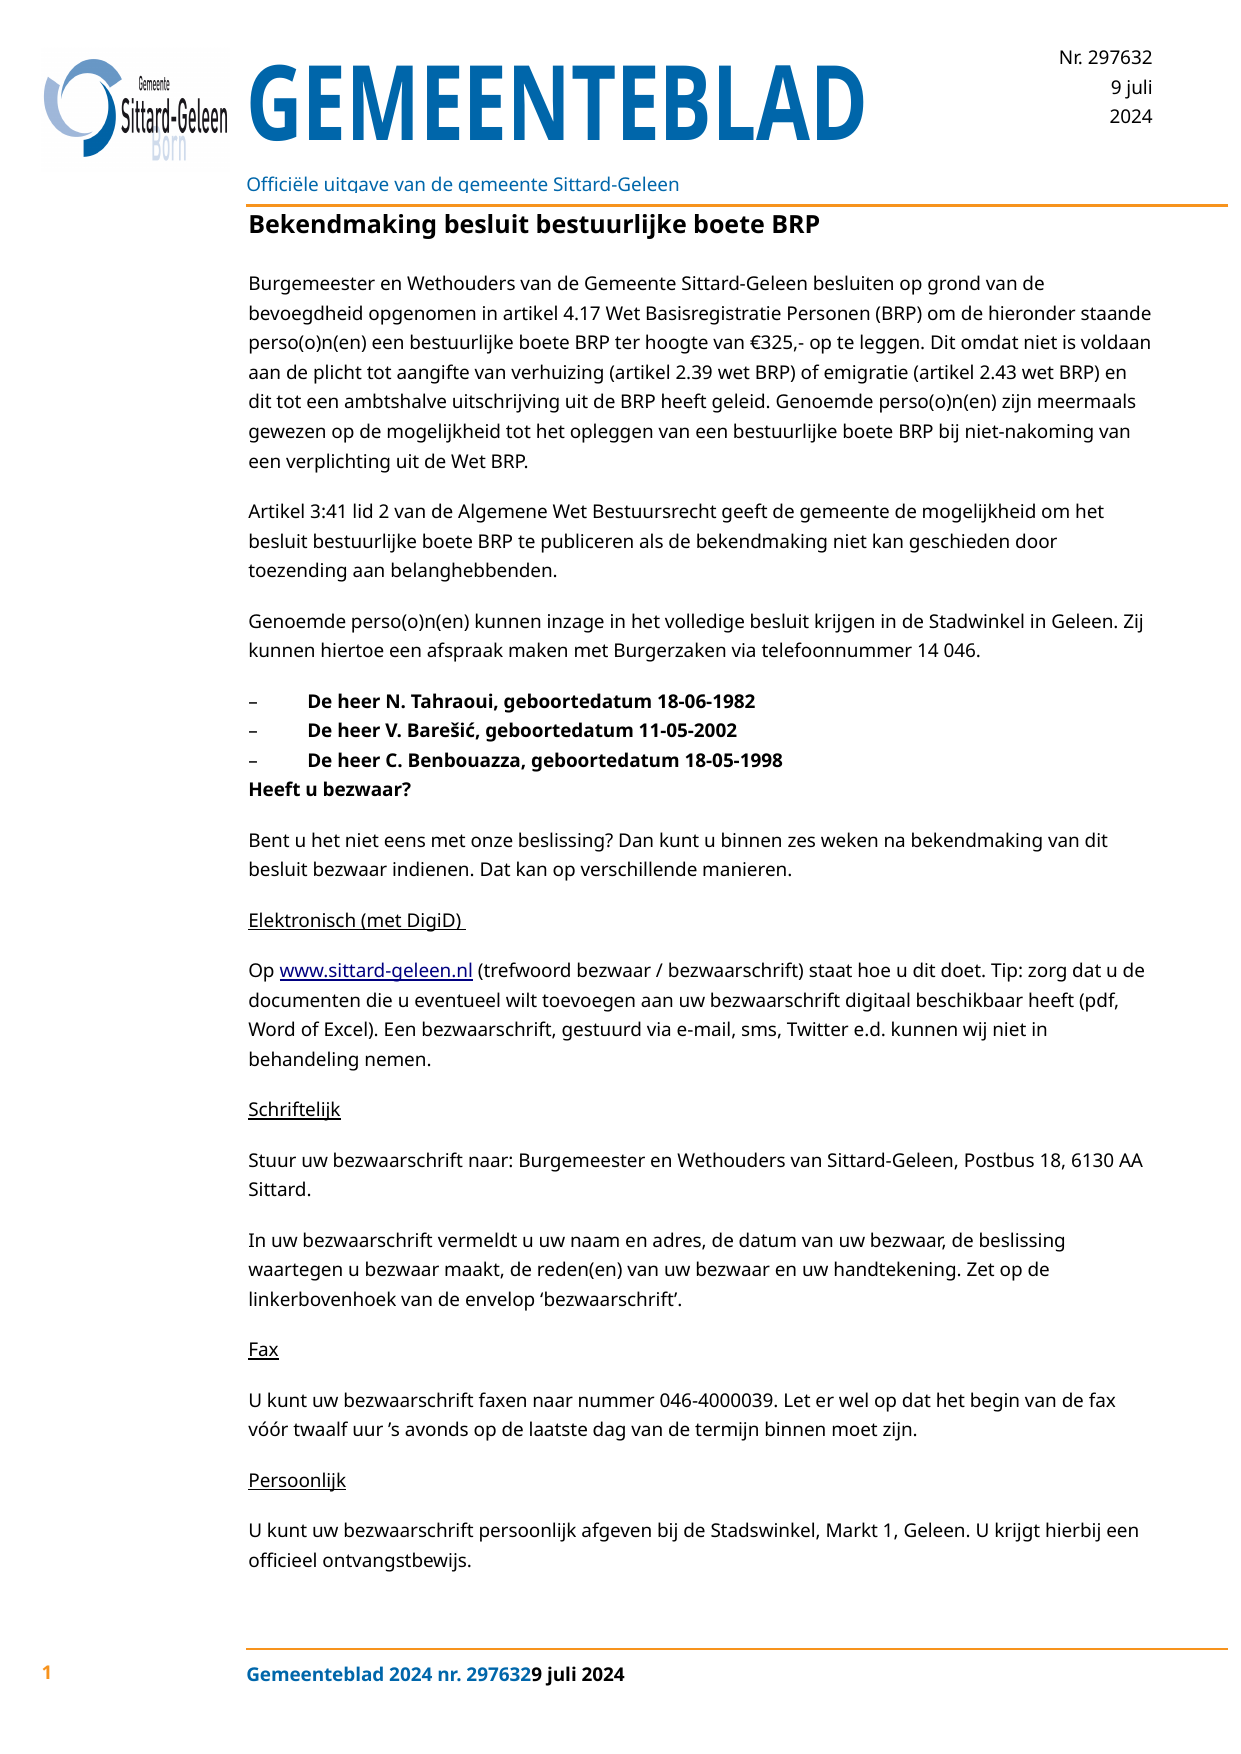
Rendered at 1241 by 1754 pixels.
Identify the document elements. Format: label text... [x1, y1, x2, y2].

text Burgemeester en Wethouders van de Gemeente Sittard-Geleen besluiten op grond van de bevoegdheid opgenomen in artikel 4.17 Wet Basisregistratie Personen (BRP) om de hieronder staande perso(o)n(en) een bestuurlijke boete BRP ter hoogte van €325,- op te leggen. Dit omdat niet is voldaan aan de plicht tot aangifte van verhuizing (artikel 2.39 wet BRP) of emigratie (artikel 2.43 wet BRP) en dit tot een ambtshalve uitschrijving uit de BRP heeft geleid. Genoemde perso(o)n(en) zijn meermaals gewezen op de mogelijkheid tot het opleggen van een bestuurlijke boete BRP bij niet-nakoming van een verplichting uit de Wet BRP. [248, 270, 1152, 473]
list De heer V. Barešić, geboortedatum 11-05-2002 [248, 717, 1152, 743]
text Heeft u bezwaar? [248, 777, 1152, 802]
text U kunt uw bezwaarschrift faxen naar nummer 046-4000039. Let er wel op dat het begin van de fax vóór twaalf uur ’s avonds op de laatste dag van de termijn binnen moet zijn. [248, 1387, 1152, 1442]
text Bent u het niet eens met onze beslissing? Dan kunt u binnen zes weken na bekendmaking van dit besluit bezwaar indienen. Dat kan op verschillende manieren. [248, 827, 1152, 882]
text Bekendmaking besluit bestuurlijke boete BRP [248, 207, 1152, 241]
text Persoonlijk [248, 1467, 1152, 1493]
list De heer C. Benbouazza, geboortedatum 18-05-1998 [248, 747, 1152, 773]
text Fax [248, 1337, 1152, 1362]
text U kunt uw bezwaarschrift persoonlijk afgeven bij de Stadswinkel, Markt 1, Geleen. U krijgt hierbij een officieel ontvangstbewijs. [248, 1517, 1152, 1573]
text Schriftelijk [248, 1097, 1152, 1122]
list De heer N. Tahraoui, geboortedatum 18-06-1982 [248, 688, 1152, 713]
text Genoemde perso(o)n(en) kunnen inzage in het volledige besluit krijgen in de Stadwinkel in Geleen. Zij kunnen hiertoe een afspraak maken met Burgerzaken via telefoonnummer 14 046. [248, 608, 1152, 663]
text Stuur uw bezwaarschrift naar: Burgemeester en Wethouders van Sittard-Geleen, Postbus 18, 6130 AA Sittard. [248, 1147, 1152, 1202]
text Elektronisch (met DigiD) [248, 907, 1152, 933]
text Op www.sittard-geleen.nl (trefwoord bezwaar / bezwaarschrift) staat hoe u dit doet. Tip: zorg dat u de documenten die u eventueel wilt toevoegen aan uw bezwaarschrift digitaal beschikbaar heeft (pdf, Word of Excel). Een bezwaarschrift, gestuurd via e-mail, sms, Twitter e.d. kunnen wij niet in behandeling nemen. [248, 957, 1152, 1072]
text Artikel 3:41 lid 2 van de Algemene Wet Bestuursrecht geeft de gemeente de mogelijkheid om het besluit bestuurlijke boete BRP te publiceren als de bekendmaking niet kan geschieden door toezending aan belanghebbenden. [248, 498, 1152, 583]
text In uw bezwaarschrift vermeldt u uw naam en adres, de datum van uw bezwaar, de beslissing waartegen u bezwaar maakt, de reden(en) van uw bezwaar en uw handtekening. Zet op de linkerbovenhoek van de envelop ‘bezwaarschrift’. [248, 1227, 1152, 1312]
picture [41, 47, 231, 172]
